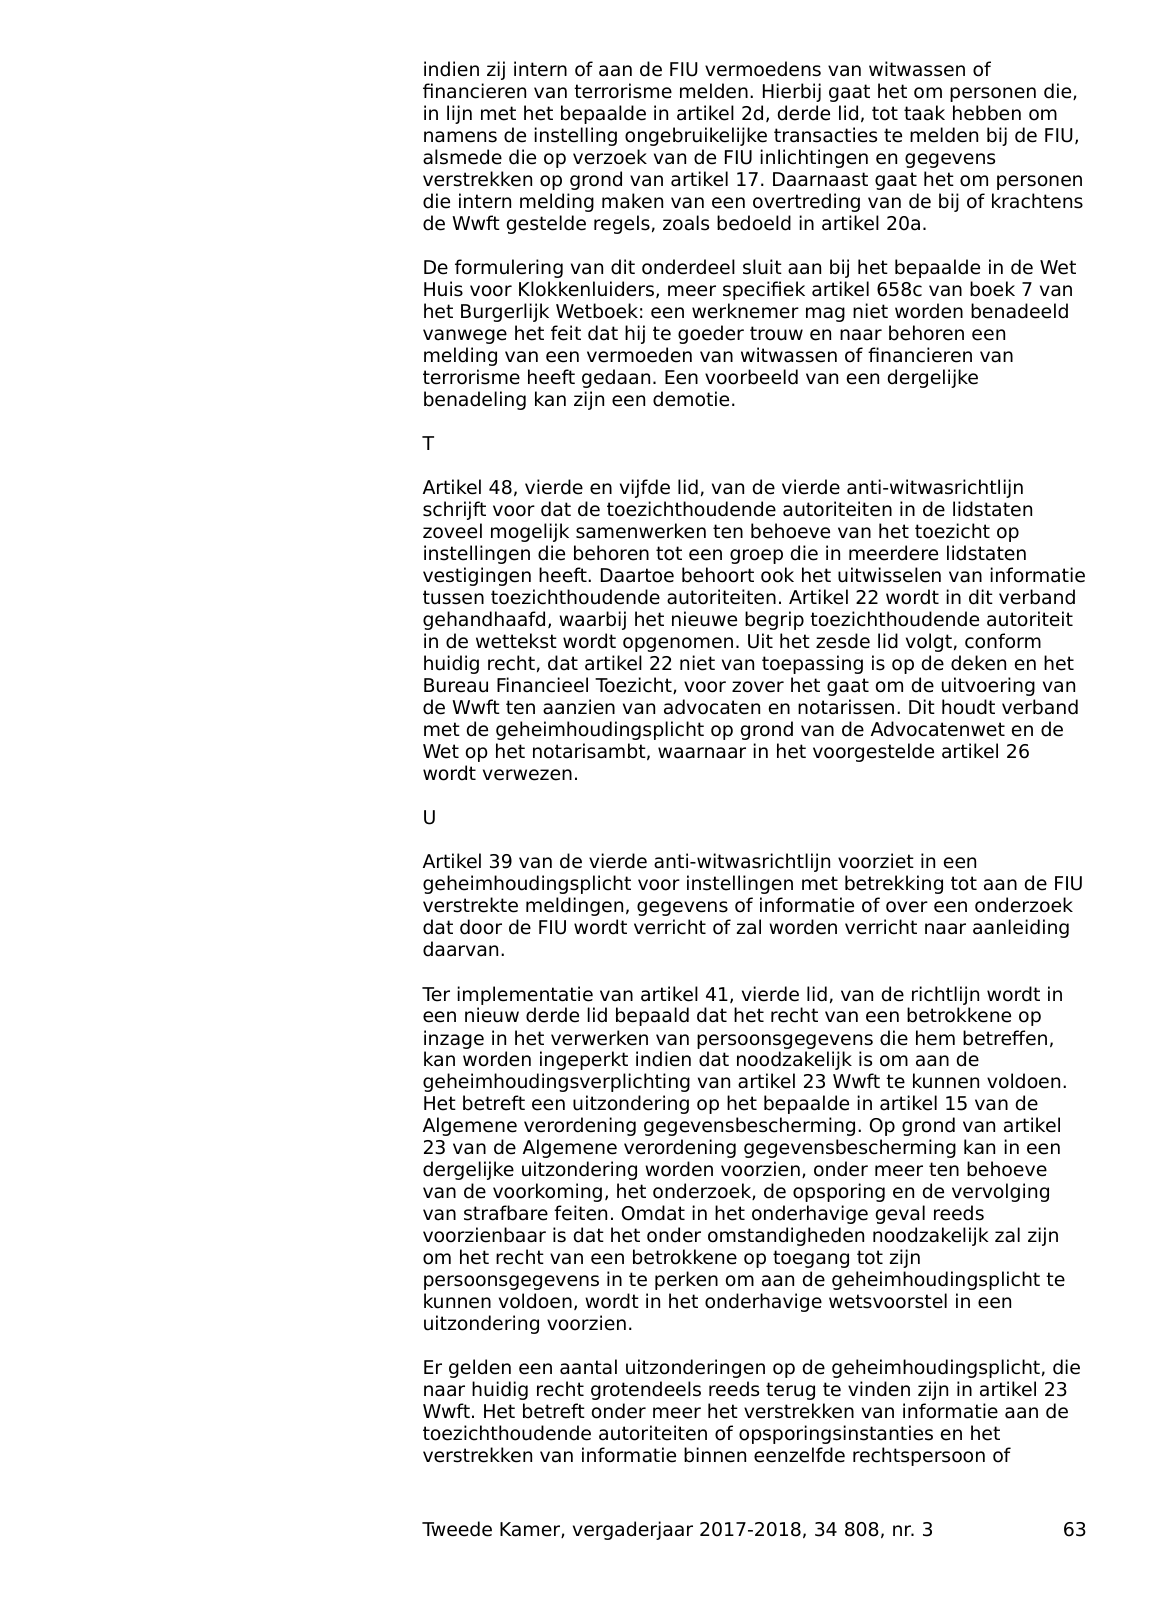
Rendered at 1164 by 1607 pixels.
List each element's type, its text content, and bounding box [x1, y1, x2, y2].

text indien zij intern of aan de FIU vermoedens van witwassen of financieren van terrorisme melden. Hierbij gaat het om personen die, in lijn met het bepaalde in artikel 2d, derde lid, tot taak hebben om namens de instelling ongebruikelijke transacties te melden bij de FIU, alsmede die op verzoek van de FIU inlichtingen en gegevens verstrekken op grond van artikel 17. Daarnaast gaat het om personen die intern melding maken van een overtreding van de bij of krachtens de Wwft gestelde regels, zoals bedoeld in artikel 20a. [422, 59, 1087, 235]
subtitle U [422, 807, 1087, 829]
text De formulering van dit onderdeel sluit aan bij het bepaalde in de Wet Huis voor Klokkenluiders, meer specifiek artikel 658c van boek 7 van het Burgerlijk Wetboek: een werknemer mag niet worden benadeeld vanwege het feit dat hij te goeder trouw en naar behoren een melding van een vermoeden van witwassen of financieren van terrorisme heeft gedaan. Een voorbeeld van een dergelijke benadeling kan zijn een demotie. [422, 257, 1087, 411]
text Artikel 48, vierde en vijfde lid, van de vierde anti-witwasrichtlijn schrijft voor dat de toezichthoudende autoriteiten in de lidstaten zoveel mogelijk samenwerken ten behoeve van het toezicht op instellingen die behoren tot een groep die in meerdere lidstaten vestigingen heeft. Daartoe behoort ook het uitwisselen van informatie tussen toezichthoudende autoriteiten. Artikel 22 wordt in dit verband gehandhaafd, waarbij het nieuwe begrip toezichthoudende autoriteit in de wettekst wordt opgenomen. Uit het zesde lid volgt, conform huidig recht, dat artikel 22 niet van toepassing is op de deken en het Bureau Financieel Toezicht, voor zover het gaat om de uitvoering van de Wwft ten aanzien van advocaten en notarissen. Dit houdt verband met de geheimhoudingsplicht op grond van de Advocatenwet en de Wet op het notarisambt, waarnaar in het voorgestelde artikel 26 wordt verwezen. [422, 477, 1087, 785]
text Artikel 39 van de vierde anti-witwasrichtlijn voorziet in een geheimhoudingsplicht voor instellingen met betrekking tot aan de FIU verstrekte meldingen, gegevens of informatie of over een onderzoek dat door de FIU wordt verricht of zal worden verricht naar aanleiding daarvan. [422, 851, 1087, 961]
text Ter implementatie van artikel 41, vierde lid, van de richtlijn wordt in een nieuw derde lid bepaald dat het recht van een betrokkene op inzage in het verwerken van persoonsgegevens die hem betreffen, kan worden ingeperkt indien dat noodzakelijk is om aan de geheimhoudingsverplichting van artikel 23 Wwft te kunnen voldoen. Het betreft een uitzondering op het bepaalde in artikel 15 van de Algemene verordening gegevensbescherming. Op grond van artikel 23 van de Algemene verordening gegevensbescherming kan in een dergelijke uitzondering worden voorzien, onder meer ten behoeve van de voorkoming, het onderzoek, de opsporing en de vervolging van strafbare feiten. Omdat in het onderhavige geval reeds voorzienbaar is dat het onder omstandigheden noodzakelijk zal zijn om het recht van een betrokkene op toegang tot zijn persoonsgegevens in te perken om aan de geheimhoudingsplicht te kunnen voldoen, wordt in het onderhavige wetsvoorstel in een uitzondering voorzien. [422, 983, 1087, 1335]
subtitle T [422, 433, 1087, 455]
text Er gelden een aantal uitzonderingen op de geheimhoudingsplicht, die naar huidig recht grotendeels reeds terug te vinden zijn in artikel 23 Wwft. Het betreft onder meer het verstrekken van informatie aan de toezichthoudende autoriteiten of opsporingsinstanties en het verstrekken van informatie binnen eenzelfde rechtspersoon of [422, 1357, 1087, 1467]
